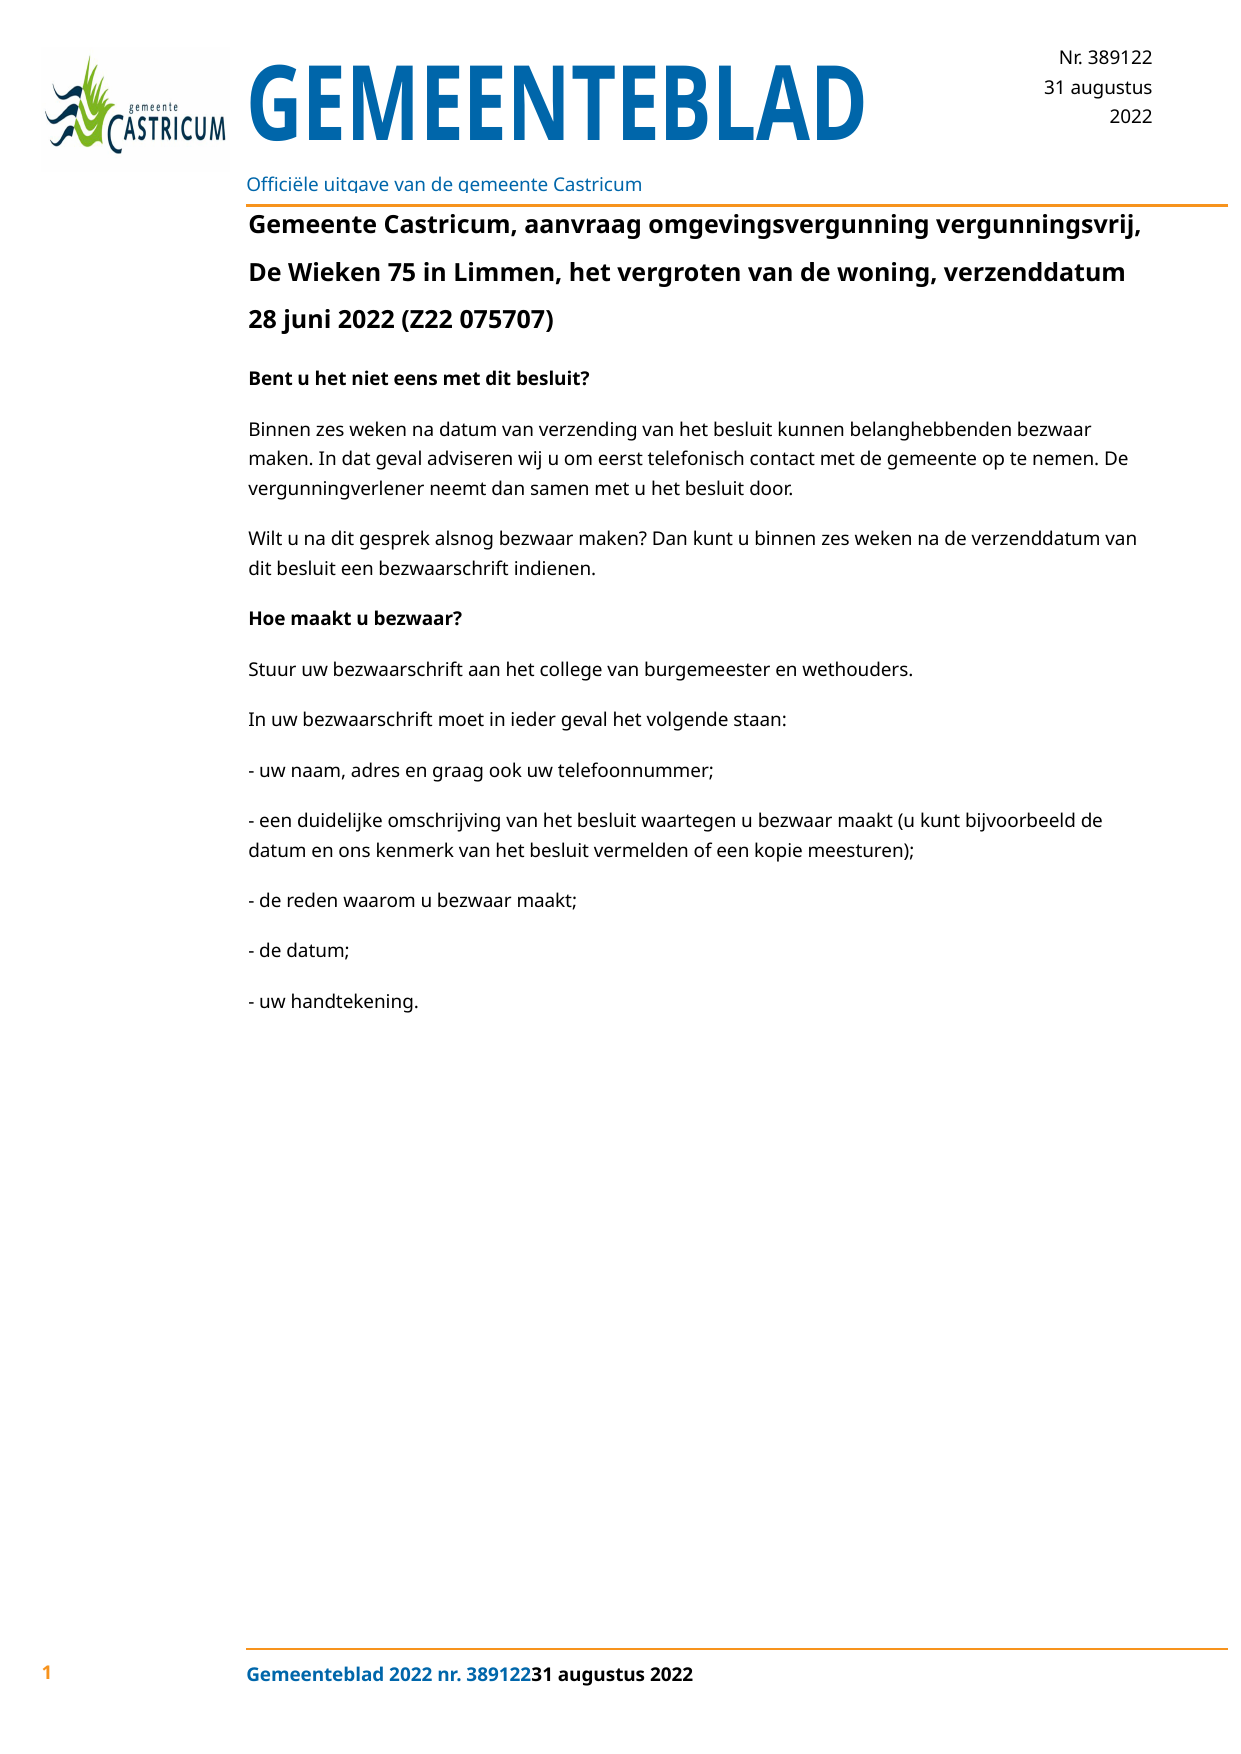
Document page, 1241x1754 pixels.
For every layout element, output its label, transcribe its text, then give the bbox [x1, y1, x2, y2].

text In uw bezwaarschrift moet in ieder geval het volgende staan: [248, 706, 1152, 732]
text Wilt u na dit gesprek alsnog bezwaar maken? Dan kunt u binnen zes weken na de verzenddatum van dit besluit een bezwaarschrift indienen. [248, 526, 1152, 581]
text - een duidelijke omschrijving van het besluit waartegen u bezwaar maakt (u kunt bijvoorbeeld de datum en ons kenmerk van het besluit vermelden of een kopie meesturen); [248, 807, 1152, 862]
text Gemeente Castricum, aanvraag omgevingsvergunning vergunningsvrij, De Wieken 75 in Limmen, het vergroten van de woning, verzenddatum 28 juni 2022 (Z22 075707) [248, 207, 1152, 336]
text Bent u het niet eens met dit besluit? [248, 366, 1152, 391]
text Binnen zes weken na datum van verzending van het besluit kunnen belanghebbenden bezwaar maken. In dat geval adviseren wij u om eerst telefonisch contact met de gemeente op te nemen. De vergunningverlener neemt dan samen met u het besluit door. [248, 416, 1152, 501]
picture [41, 47, 231, 172]
text - de reden waarom u bezwaar maakt; [248, 887, 1152, 913]
text - uw handtekening. [248, 988, 1152, 1014]
text Hoe maakt u bezwaar? [248, 606, 1152, 631]
text - de datum; [248, 938, 1152, 963]
text - uw naam, adres en graag ook uw telefoonnummer; [248, 757, 1152, 782]
text Stuur uw bezwaarschrift aan het college van burgemeester en wethouders. [248, 656, 1152, 682]
